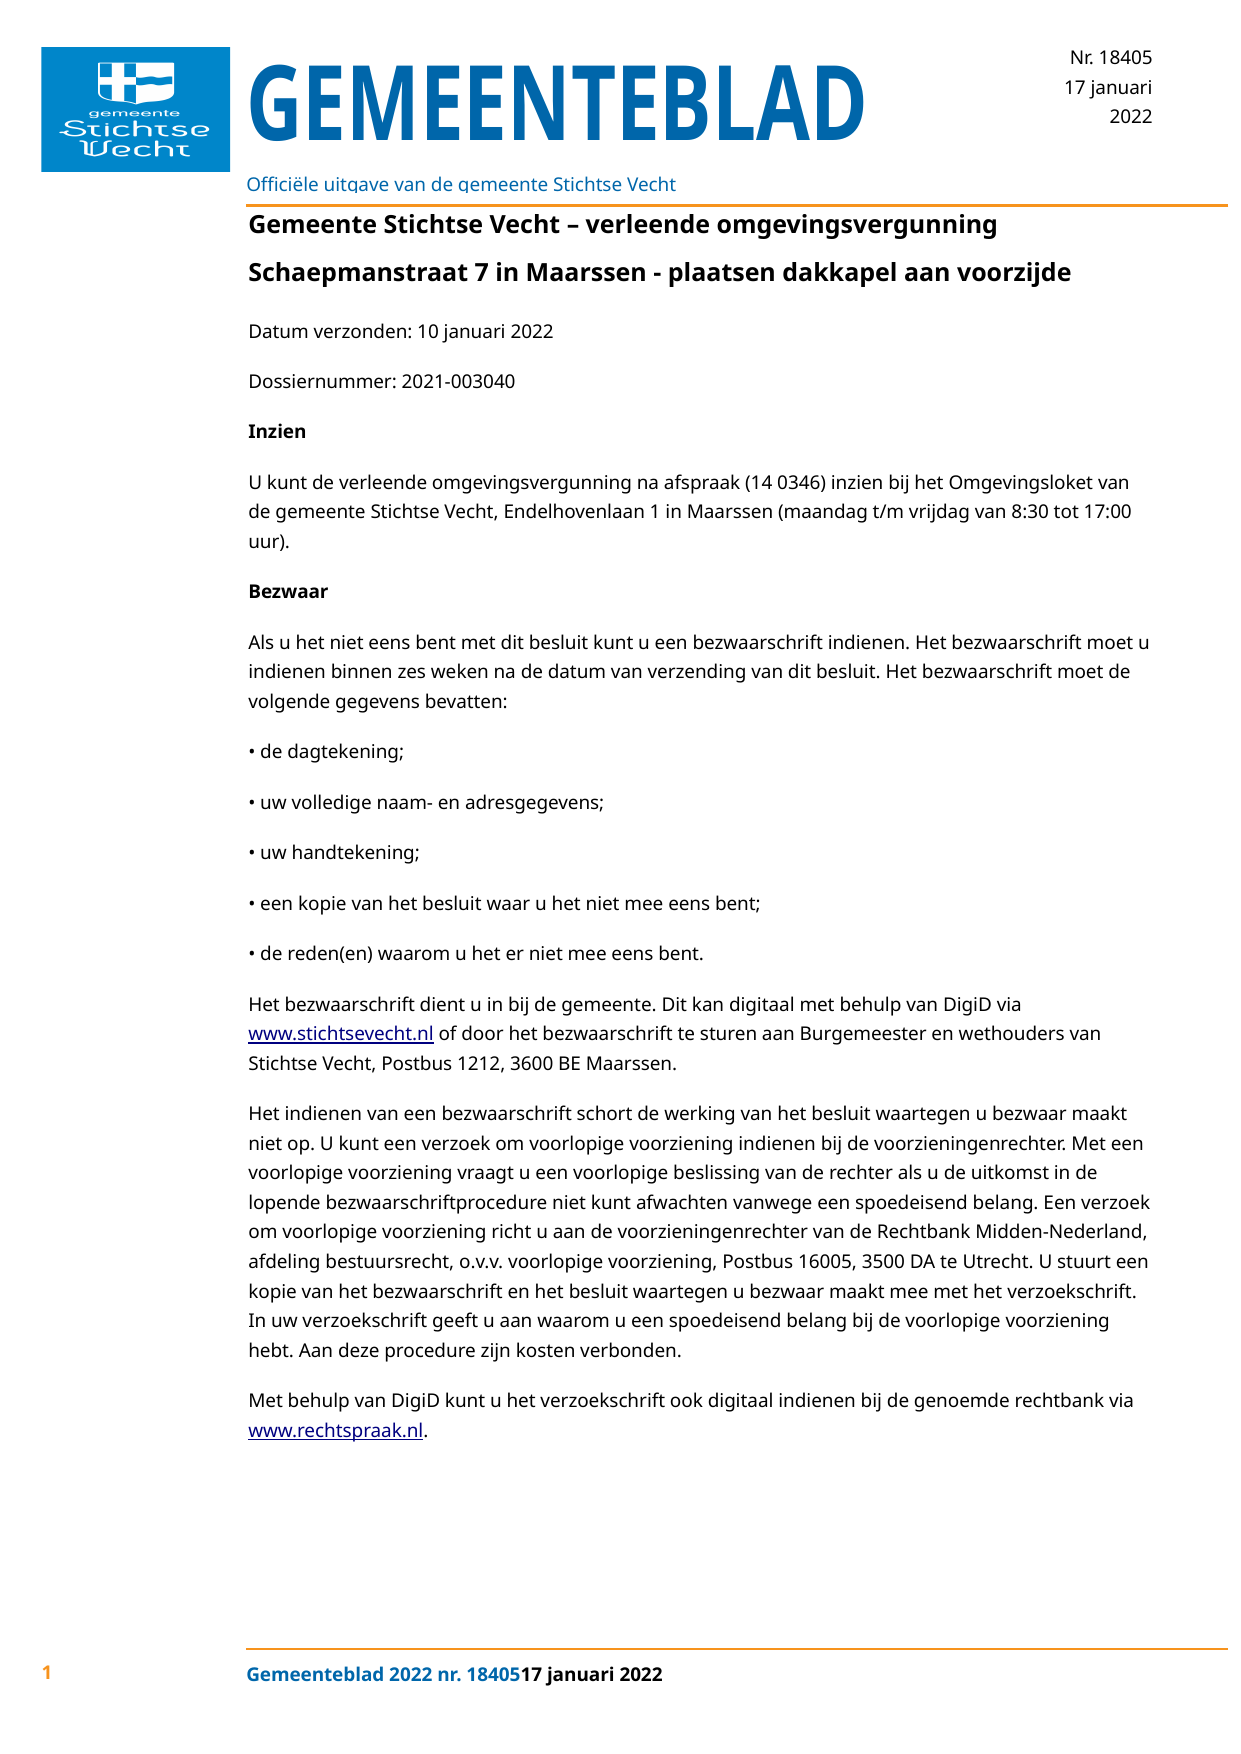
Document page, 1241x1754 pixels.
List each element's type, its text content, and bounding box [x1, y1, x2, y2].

text Dossiernummer: 2021-003040 [248, 368, 1152, 394]
picture [137, 63, 174, 103]
text Het indienen van een bezwaarschrift schort de werking van het besluit waartegen u bezwaar maakt niet op. U kunt een verzoek om voorlopige voorziening indienen bij de voorzieningenrechter. Met een voorlopige voorziening vraagt u een voorlopige beslissing van de rechter als u de uitkomst in de lopende bezwaarschriftprocedure niet kunt afwachten vanwege een spoedeisend belang. Een verzoek om voorlopige voorziening richt u aan de voorzieningenrechter van de Rechtbank Midden-Nederland, afdeling bestuursrecht, o.v.v. voorlopige voorziening, Postbus 16005, 3500 DA te Utrecht. U stuurt een kopie van het bezwaarschrift en het besluit waartegen u bezwaar maakt mee met het verzoekschrift. In uw verzoekschrift geeft u aan waarom u een spoedeisend belang bij de voorlopige voorziening hebt. Aan deze procedure zijn kosten verbonden. [248, 1100, 1152, 1363]
text Datum verzonden: 10 januari 2022 [248, 318, 1152, 344]
text Bezwaar [248, 579, 1152, 604]
text Als u het niet eens bent met dit besluit kunt u een bezwaarschrift indienen. Het bezwaarschrift moet u indienen binnen zes weken na de datum van verzending van dit besluit. Het bezwaarschrift moet de volgende gegevens bevatten: [248, 629, 1152, 714]
text • een kopie van het besluit waar u het niet mee eens bent; [248, 890, 1152, 916]
text Het bezwaarschrift dient u in bij de gemeente. Dit kan digitaal met behulp van DigiD via www.stichtsevecht.nl of door het bezwaarschrift te sturen aan Burgemeester en wethouders van Stichtse Vecht, Postbus 1212, 3600 BE Maarssen. [248, 991, 1152, 1076]
text • uw volledige naam- en adresgegevens; [248, 789, 1152, 815]
text Gemeente Stichtse Vecht – verleende omgevingsvergunning Schaepmanstraat 7 in Maarssen - plaatsen dakkapel aan voorzijde [248, 207, 1152, 288]
text • de dagtekening; [248, 739, 1152, 764]
picture [99, 63, 135, 101]
text Inzien [248, 419, 1152, 444]
text Met behulp van DigiD kunt u het verzoekschrift ook digitaal indienen bij de genoemde rechtbank via www.rechtspraak.nl. [248, 1387, 1152, 1443]
text • uw handtekening; [248, 839, 1152, 865]
text U kunt de verleende omgevingsvergunning na afspraak (14 0346) inzien bij het Omgevingsloket van de gemeente Stichtse Vecht, Endelhovenlaan 1 in Maarssen (maandag t/m vrijdag van 8:30 tot 17:00 uur). [248, 469, 1152, 554]
text • de reden(en) waarom u het er niet mee eens bent. [248, 940, 1152, 966]
